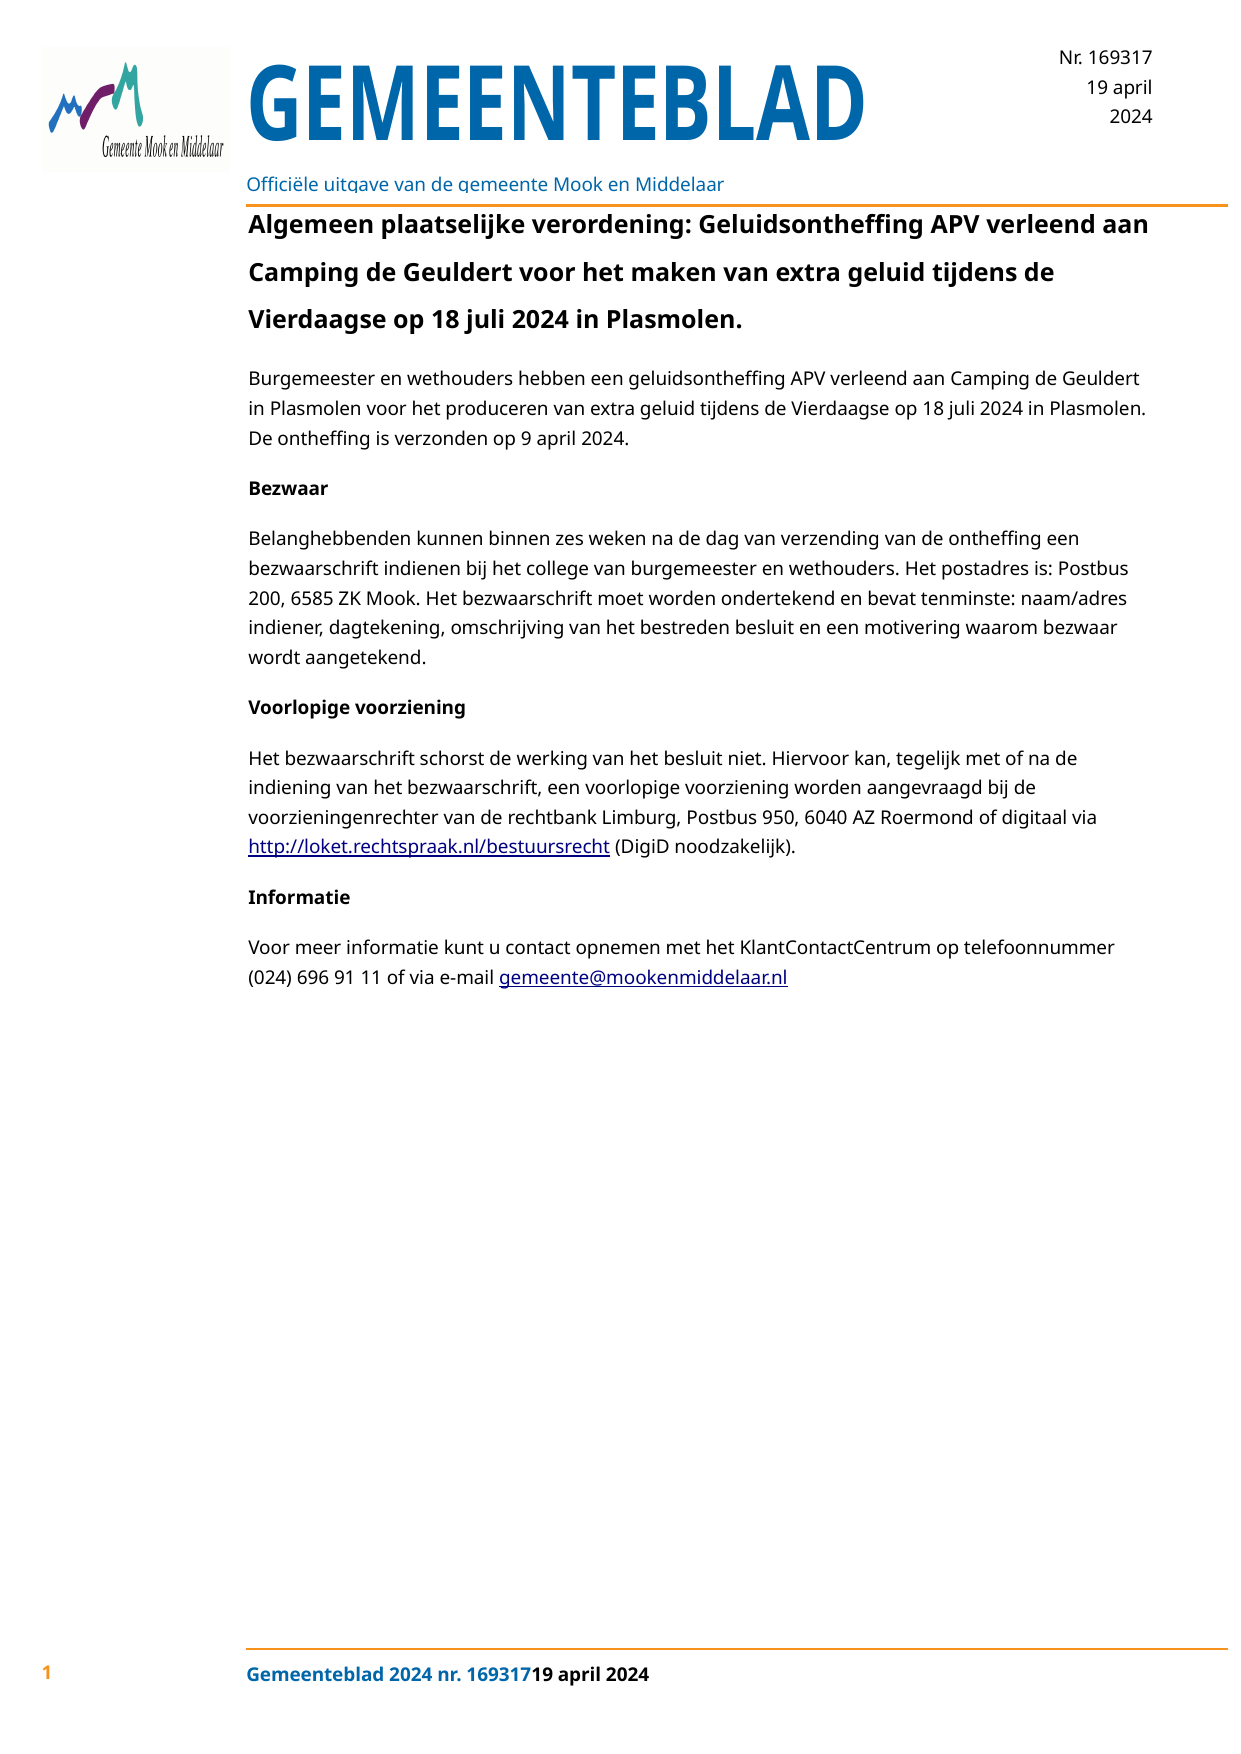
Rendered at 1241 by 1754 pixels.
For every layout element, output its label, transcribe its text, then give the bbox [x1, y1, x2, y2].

text Burgemeester en wethouders hebben een geluidsontheffing APV verleend aan Camping de Geuldert in Plasmolen voor het produceren van extra geluid tijdens de Vierdaagse op 18 juli 2024 in Plasmolen. De ontheffing is verzonden op 9 april 2024. [248, 366, 1152, 450]
text Het bezwaarschrift schorst de werking van het besluit niet. Hiervoor kan, tegelijk met of na de indiening van het bezwaarschrift, een voorlopige voorziening worden aangevraagd bij de voorzieningenrechter van de rechtbank Limburg, Postbus 950, 6040 AZ Roermond of digitaal via http://loket.rechtspraak.nl/bestuursrecht (DigiD noodzakelijk). [248, 745, 1152, 859]
text Algemeen plaatselijke verordening: Geluidsontheffing APV verleend aan Camping de Geuldert voor het maken van extra geluid tijdens de Vierdaagse op 18 juli 2024 in Plasmolen. [248, 207, 1152, 336]
text Belanghebbenden kunnen binnen zes weken na de dag van verzending van de ontheffing een bezwaarschrift indienen bij het college van burgemeester en wethouders. Het postadres is: Postbus 200, 6585 ZK Mook. Het bezwaarschrift moet worden ondertekend en bevat tenminste: naam/adres indiener, dagtekening, omschrijving van het bestreden besluit en een motivering waarom bezwaar wordt aangetekend. [248, 526, 1152, 669]
text Informatie [248, 884, 1152, 909]
text Bezwaar [248, 475, 1152, 501]
text Voorlopige voorziening [248, 694, 1152, 720]
picture [41, 47, 231, 172]
text Voor meer informatie kunt u contact opnemen met het KlantContactCentrum op telefoonnummer (024) 696 91 11 of via e-mail gemeente@mookenmiddelaar.nl [248, 934, 1152, 989]
